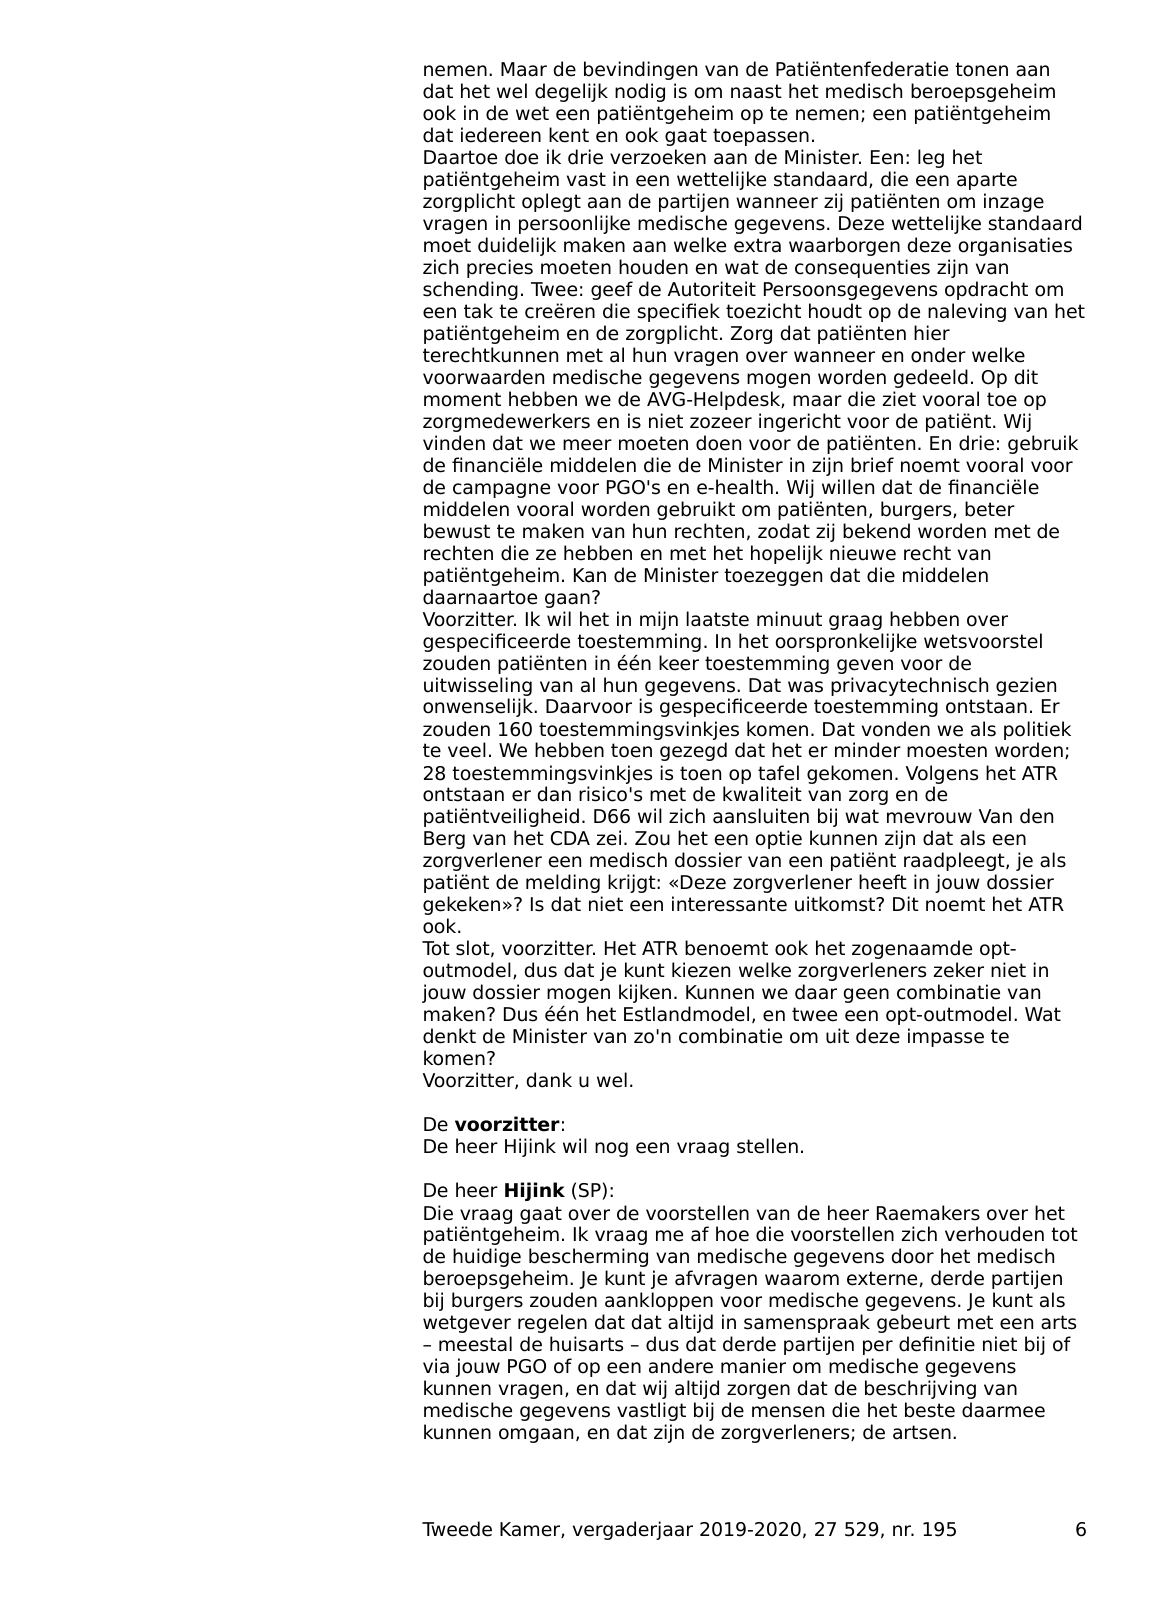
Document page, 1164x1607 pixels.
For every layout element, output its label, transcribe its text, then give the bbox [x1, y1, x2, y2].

text Voorzitter. Ik wil het in mijn laatste minuut graag hebben over gespecificeerde toestemming. In het oorspronkelijke wetsvoorstel zouden patiënten in één keer toestemming geven voor de uitwisseling van al hun gegevens. Dat was privacytechnisch gezien onwenselijk. Daarvoor is gespecificeerde toestemming ontstaan. Er zouden 160 toestemmingsvinkjes komen. Dat vonden we als politiek te veel. We hebben toen gezegd dat het er minder moesten worden; 28 toestemmingsvinkjes is toen op tafel gekomen. Volgens het ATR ontstaan er dan risico's met de kwaliteit van zorg en de patiëntveiligheid. D66 wil zich aansluiten bij wat mevrouw Van den Berg van het CDA zei. Zou het een optie kunnen zijn dat als een zorgverlener een medisch dossier van een patiënt raadpleegt, je als patiënt de melding krijgt: «Deze zorgverlener heeft in jouw dossier gekeken»? Is dat niet een interessante uitkomst? Dit noemt het ATR ook. [422, 608, 1087, 938]
text nemen. Maar de bevindingen van de Patiëntenfederatie tonen aan dat het wel degelijk nodig is om naast het medisch beroepsgeheim ook in de wet een patiëntgeheim op te nemen; een patiëntgeheim dat iedereen kent en ook gaat toepassen. [422, 59, 1087, 147]
text De voorzitter: [422, 1114, 1087, 1136]
text De heer Hijink (SP): [422, 1180, 1087, 1202]
text De heer Hijink wil nog een vraag stellen. [422, 1136, 1087, 1158]
text Daartoe doe ik drie verzoeken aan de Minister. Een: leg het patiëntgeheim vast in een wettelijke standaard, die een aparte zorgplicht oplegt aan de partijen wanneer zij patiënten om inzage vragen in persoonlijke medische gegevens. Deze wettelijke standaard moet duidelijk maken aan welke extra waarborgen deze organisaties zich precies moeten houden en wat de consequenties zijn van schending. Twee: geef de Autoriteit Persoonsgegevens opdracht om een tak te creëren die specifiek toezicht houdt op de naleving van het patiëntgeheim en de zorgplicht. Zorg dat patiënten hier terechtkunnen met al hun vragen over wanneer en onder welke voorwaarden medische gegevens mogen worden gedeeld. Op dit moment hebben we de AVG-Helpdesk, maar die ziet vooral toe op zorgmedewerkers en is niet zozeer ingericht voor de patiënt. Wij vinden dat we meer moeten doen voor de patiënten. En drie: gebruik de financiële middelen die de Minister in zijn brief noemt vooral voor de campagne voor PGO's en e-health. Wij willen dat de financiële middelen vooral worden gebruikt om patiënten, burgers, beter bewust te maken van hun rechten, zodat zij bekend worden met de rechten die ze hebben en met het hopelijk nieuwe recht van patiëntgeheim. Kan de Minister toezeggen dat die middelen daarnaartoe gaan? [422, 147, 1087, 608]
text Tot slot, voorzitter. Het ATR benoemt ook het zogenaamde opt-outmodel, dus dat je kunt kiezen welke zorgverleners zeker niet in jouw dossier mogen kijken. Kunnen we daar geen combinatie van maken? Dus één het Estlandmodel, en twee een opt-outmodel. Wat denkt de Minister van zo'n combinatie om uit deze impasse te komen? [422, 938, 1087, 1070]
text Voorzitter, dank u wel. [422, 1070, 1087, 1092]
text Die vraag gaat over de voorstellen van de heer Raemakers over het patiëntgeheim. Ik vraag me af hoe die voorstellen zich verhouden tot de huidige bescherming van medische gegevens door het medisch beroepsgeheim. Je kunt je afvragen waarom externe, derde partijen bij burgers zouden aankloppen voor medische gegevens. Je kunt als wetgever regelen dat dat altijd in samenspraak gebeurt met een arts – meestal de huisarts – dus dat derde partijen per definitie niet bij of via jouw PGO of op een andere manier om medische gegevens kunnen vragen, en dat wij altijd zorgen dat de beschrijving van medische gegevens vastligt bij de mensen die het beste daarmee kunnen omgaan, en dat zijn de zorgverleners; de artsen. [422, 1202, 1087, 1444]
